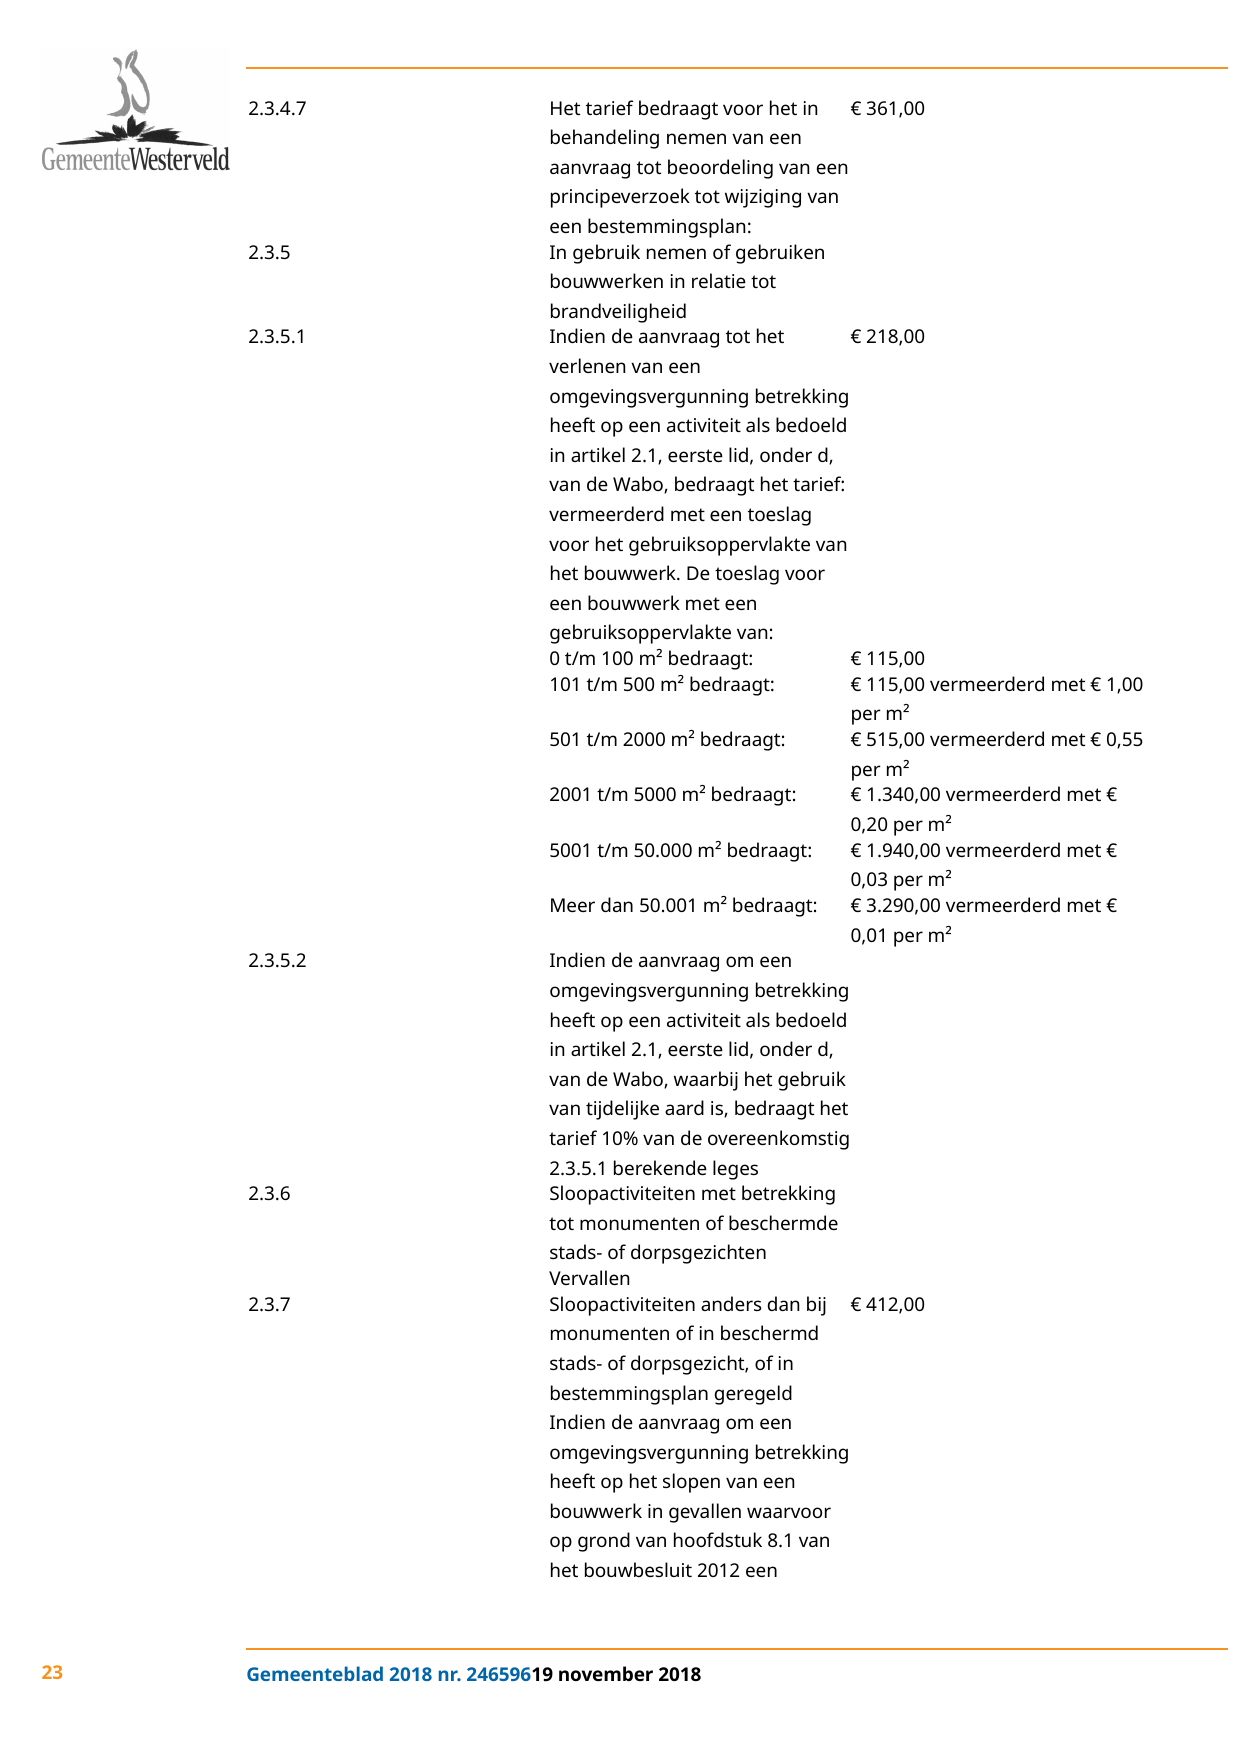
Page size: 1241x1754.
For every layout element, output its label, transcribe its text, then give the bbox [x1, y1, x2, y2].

table_cell 5001 t/m 50.000 m² bedraagt: [549, 837, 850, 892]
table_cell Sloopactiviteiten anders dan bij monumenten of in beschermd stads- of dorpsgezicht, of in bestemmingsplan geregeld Indien de aanvraag om een omgevingsvergunning betrekking heeft op het slopen van een bouwwerk in gevallen waarvoor op grond van hoofdstuk 8.1 van het bouwbesluit 2012 een [549, 1291, 850, 1583]
table_cell 2.3.4.7 [248, 95, 549, 239]
table_cell [248, 645, 549, 671]
table_cell Sloopactiviteiten met betrekking tot monumenten of beschermde stads- of dorpsgezichten [549, 1180, 850, 1265]
table_cell Indien de aanvraag tot het verlenen van een omgevingsvergunning betrekking heeft op een activiteit als bedoeld in artikel 2.1, eerste lid, onder d, van de Wabo, bedraagt het tarief: vermeerderd met een toeslag voor het gebruiksoppervlakte van het bouwwerk. De toeslag voor een bouwwerk met een gebruiksoppervlakte van: [549, 324, 850, 645]
table_cell 2.3.7 [248, 1291, 549, 1583]
table_cell Het tarief bedraagt voor het in behandeling nemen van een aanvraag tot beoordeling van een principeverzoek tot wijziging van een bestemmingsplan: [549, 95, 850, 239]
table_cell 501 t/m 2000 m² bedraagt: [549, 726, 850, 782]
table_cell [248, 1265, 549, 1291]
table_cell [850, 1180, 1152, 1265]
picture [41, 47, 231, 172]
table_cell € 1.340,00 vermeerderd met € 0,20 per m² [850, 782, 1152, 837]
table_cell € 1.940,00 vermeerderd met € 0,03 per m² [850, 837, 1152, 892]
table_cell [248, 892, 549, 948]
table_cell € 361,00 [850, 95, 1152, 239]
table_cell Meer dan 50.001 m² bedraagt: [549, 892, 850, 948]
table_cell [850, 1265, 1152, 1291]
table_cell [248, 726, 549, 782]
table_cell 2.3.5.2 [248, 948, 549, 1180]
table_cell [248, 671, 549, 726]
table_cell 2.3.5 [248, 239, 549, 324]
table_cell € 218,00 [850, 324, 1152, 645]
table_cell [248, 837, 549, 892]
table_cell Vervallen [549, 1265, 850, 1291]
table_cell 101 t/m 500 m² bedraagt: [549, 671, 850, 726]
table_cell € 115,00 [850, 645, 1152, 671]
table_cell Indien de aanvraag om een omgevingsvergunning betrekking heeft op een activiteit als bedoeld in artikel 2.1, eerste lid, onder d, van de Wabo, waarbij het gebruik van tijdelijke aard is, bedraagt het tarief 10% van de overeenkomstig 2.3.5.1 berekende leges [549, 948, 850, 1180]
table_cell [850, 948, 1152, 1180]
table_cell [850, 239, 1152, 324]
table_cell 2.3.6 [248, 1180, 549, 1265]
table_cell [248, 782, 549, 837]
table_cell € 412,00 [850, 1291, 1152, 1583]
table_cell 2.3.5.1 [248, 324, 549, 645]
table_cell € 3.290,00 vermeerderd met € 0,01 per m² [850, 892, 1152, 948]
table_cell 0 t/m 100 m² bedraagt: [549, 645, 850, 671]
table_cell In gebruik nemen of gebruiken bouwwerken in relatie tot brandveiligheid [549, 239, 850, 324]
table_cell € 115,00 vermeerderd met € 1,00 per m² [850, 671, 1152, 726]
table_cell € 515,00 vermeerderd met € 0,55 per m² [850, 726, 1152, 782]
table_cell 2001 t/m 5000 m² bedraagt: [549, 782, 850, 837]
